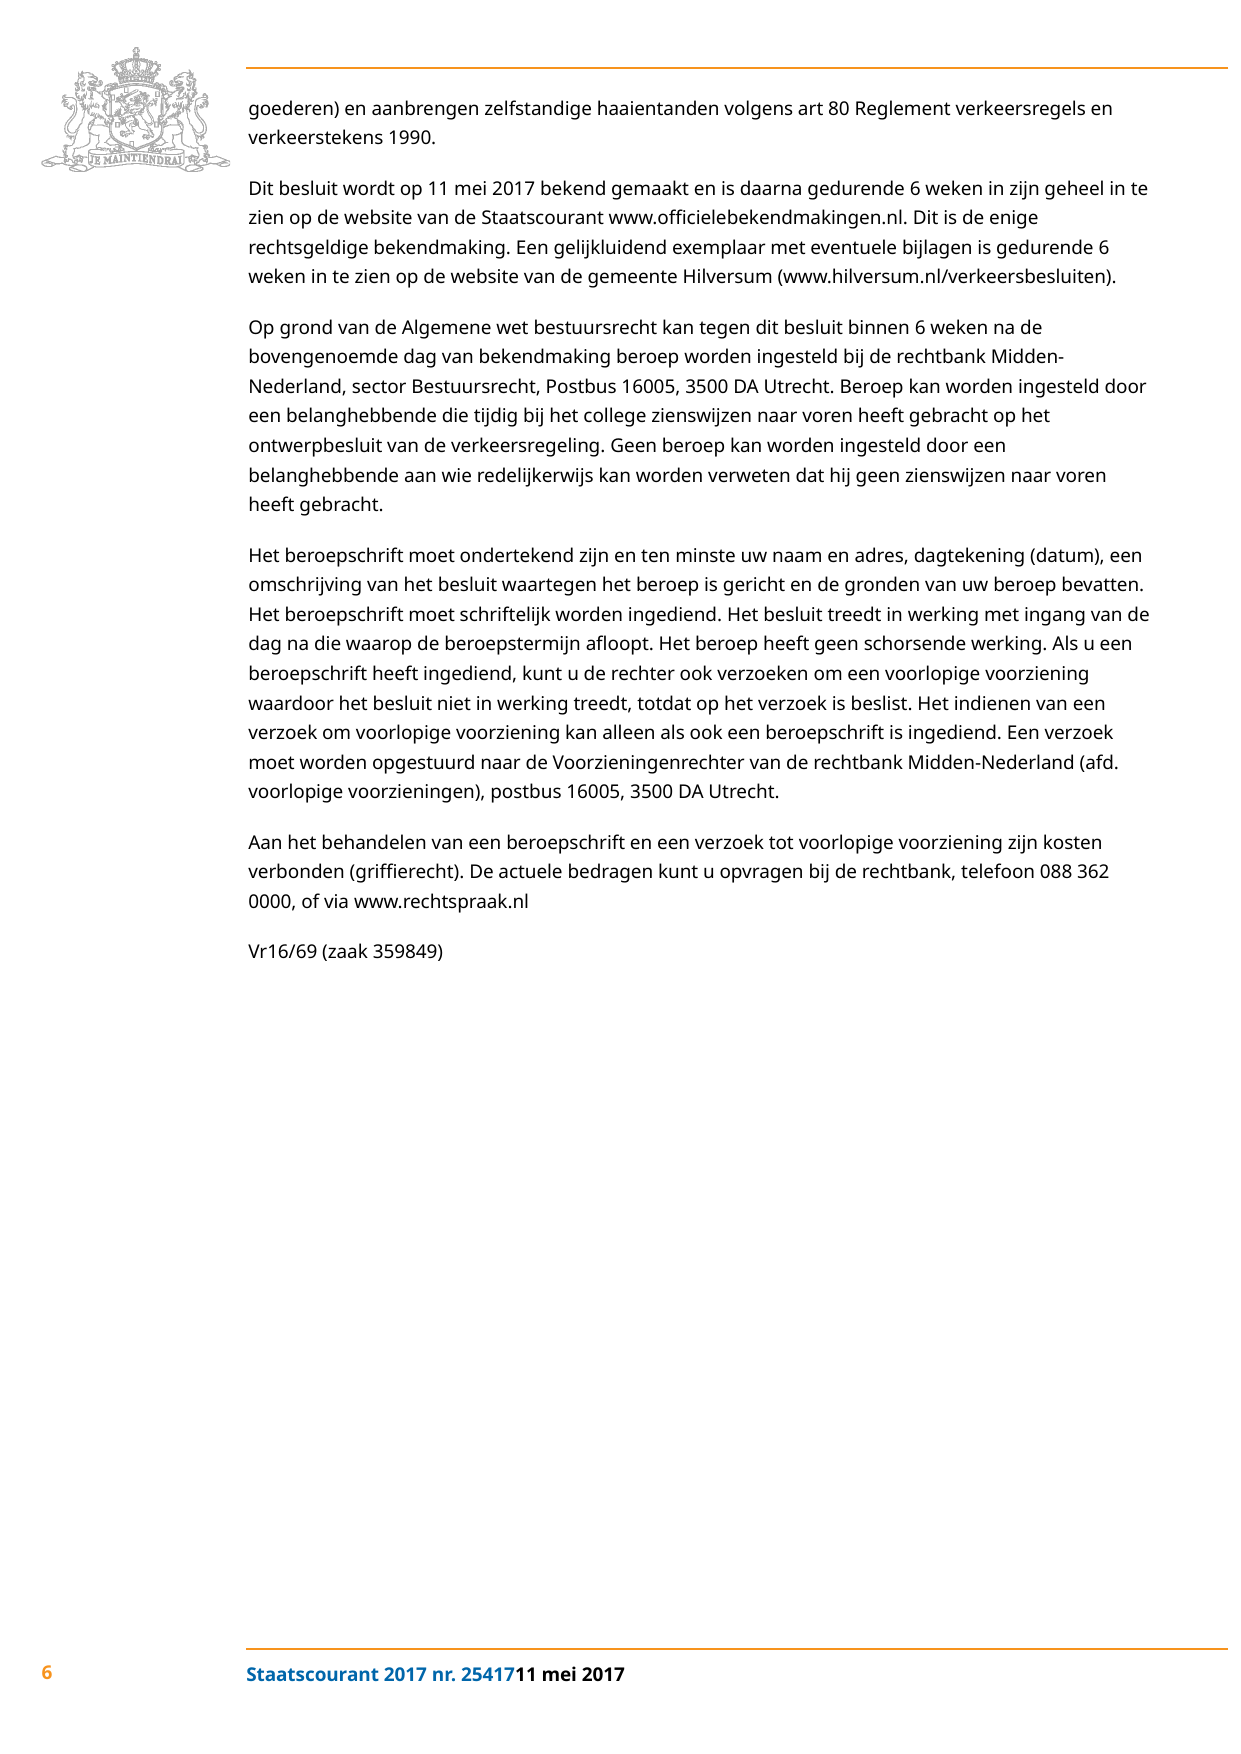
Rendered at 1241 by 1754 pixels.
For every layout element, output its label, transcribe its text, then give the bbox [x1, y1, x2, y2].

text goederen) en aanbrengen zelfstandige haaientanden volgens art 80 Reglement verkeersregels en verkeerstekens 1990. [248, 95, 1152, 150]
text Op grond van de Algemene wet bestuursrecht kan tegen dit besluit binnen 6 weken na de bovengenoemde dag van bekendmaking beroep worden ingesteld bij de rechtbank Midden-Nederland, sector Bestuursrecht, Postbus 16005, 3500 DA Utrecht. Beroep kan worden ingesteld door een belanghebbende die tijdig bij het college zienswijzen naar voren heeft gebracht op het ontwerpbesluit van de verkeersregeling. Geen beroep kan worden ingesteld door een belanghebbende aan wie redelijkerwijs kan worden verweten dat hij geen zienswijzen naar voren heeft gebracht. [248, 314, 1152, 517]
picture [41, 47, 231, 172]
text Aan het behandelen van een beroepschrift en een verzoek tot voorlopige voorziening zijn kosten verbonden (griffierecht). De actuele bedragen kunt u opvragen bij de rechtbank, telefoon 088 362 0000, of via www.rechtspraak.nl [248, 829, 1152, 914]
text Het beroepschrift moet ondertekend zijn en ten minste uw naam en adres, dagtekening (datum), een omschrijving van het besluit waartegen het beroep is gericht en de gronden van uw beroep bevatten. Het beroepschrift moet schriftelijk worden ingediend. Het besluit treedt in werking met ingang van de dag na die waarop de beroepstermijn afloopt. Het beroep heeft geen schorsende werking. Als u een beroepschrift heeft ingediend, kunt u de rechter ook verzoeken om een voorlopige voorziening waardoor het besluit niet in werking treedt, totdat op het verzoek is beslist. Het indienen van een verzoek om voorlopige voorziening kan alleen als ook een beroepschrift is ingediend. Een verzoek moet worden opgestuurd naar de Voorzieningenrechter van de rechtbank Midden-Nederland (afd. voorlopige voorzieningen), postbus 16005, 3500 DA Utrecht. [248, 542, 1152, 804]
text Dit besluit wordt op 11 mei 2017 bekend gemaakt en is daarna gedurende 6 weken in zijn geheel in te zien op de website van de Staatscourant www.officielebekendmakingen.nl. Dit is de enige rechtsgeldige bekendmaking. Een gelijkluidend exemplaar met eventuele bijlagen is gedurende 6 weken in te zien op de website van de gemeente Hilversum (www.hilversum.nl/verkeersbesluiten). [248, 175, 1152, 289]
text Vr16/69 (zaak 359849) [248, 938, 1152, 964]
